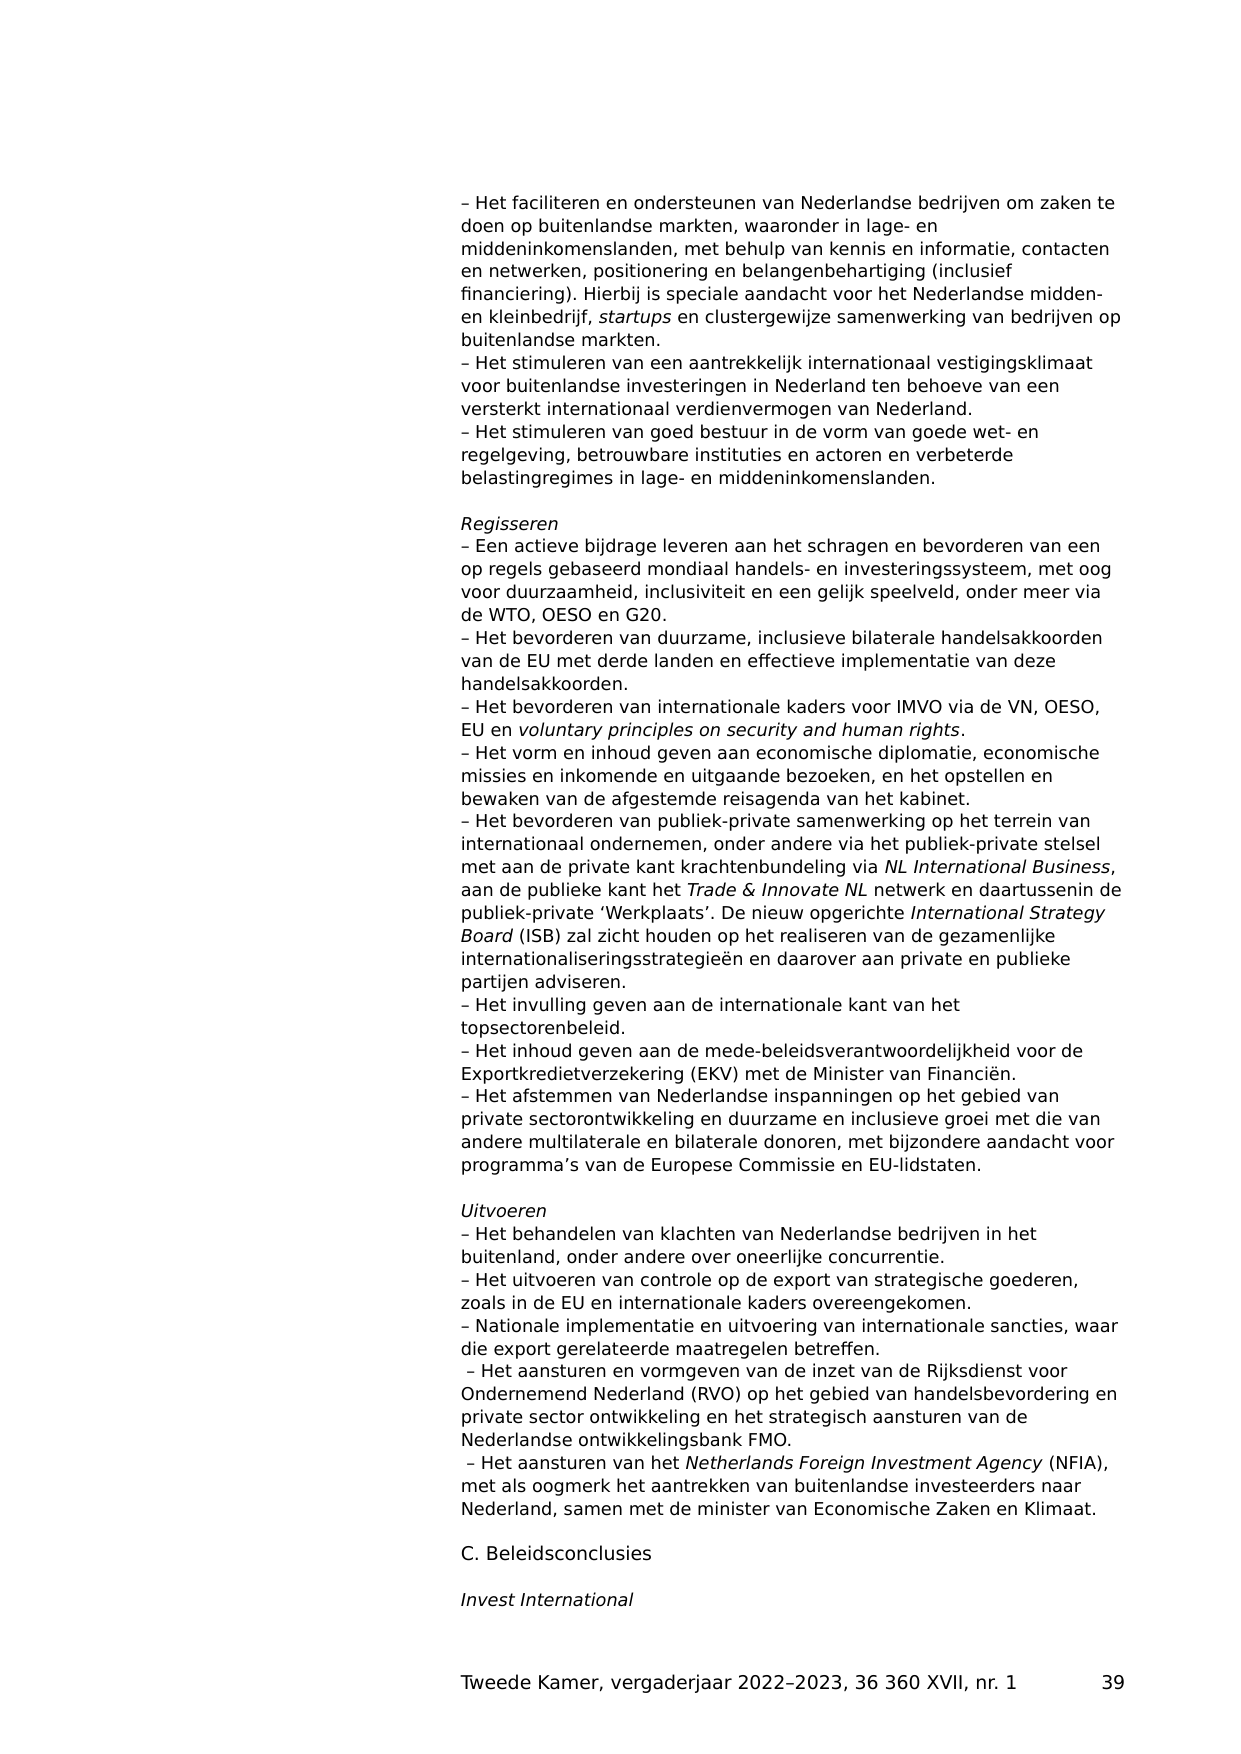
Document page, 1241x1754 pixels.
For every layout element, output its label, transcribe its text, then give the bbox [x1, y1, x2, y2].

text Regisseren – Een actieve bijdrage leveren aan het schragen en bevorderen van een op regels gebaseerd mondiaal handels- en investeringssysteem, met oog voor duurzaamheid, inclusiviteit en een gelijk speelveld, onder meer via de WTO, OESO en G20. – Het bevorderen van duurzame, inclusieve bilaterale handelsakkoorden van de EU met derde landen en effectieve implementatie van deze handelsakkoorden. – Het bevorderen van internationale kaders voor IMVO via de VN, OESO, EU en voluntary principles on security and human rights. – Het vorm en inhoud geven aan economische diplomatie, economische missies en inkomende en uitgaande bezoeken, en het opstellen en bewaken van de afgestemde reisagenda van het kabinet. – Het bevorderen van publiek-private samenwerking op het terrein van internationaal ondernemen, onder andere via het publiek-private stelsel met aan de private kant krachtenbundeling via NL International Business, aan de publieke kant het Trade & Innovate NL netwerk en daartussenin de publiek-private ‘Werkplaats’. De nieuw opgerichte International Strategy Board (ISB) zal zicht houden op het realiseren van de gezamenlijke internationaliseringsstrategieën en daarover aan private en publieke partijen adviseren. – Het invulling geven aan de internationale kant van het topsectorenbeleid. – Het inhoud geven aan de mede-beleidsverantwoordelijkheid voor de Exportkredietverzekering (EKV) met de Minister van Financiën. – Het afstemmen van Nederlandse inspanningen op het gebied van private sectorontwikkeling en duurzame en inclusieve groei met die van andere multilaterale en bilaterale donoren, met bijzondere aandacht voor programma’s van de Europese Commissie en EU-lidstaten. [461, 512, 1125, 1176]
text Uitvoeren – Het behandelen van klachten van Nederlandse bedrijven in het buitenland, onder andere over oneerlijke concurrentie. – Het uitvoeren van controle op de export van strategische goederen, zoals in de EU en internationale kaders overeengekomen. – Nationale implementatie en uitvoering van internationale sancties, waar die export gerelateerde maatregelen betreffen. – Het aansturen en vormgeven van de inzet van de Rijksdienst voor Ondernemend Nederland (RVO) op het gebied van handelsbevordering en private sector ontwikkeling en het strategisch aansturen van de Nederlandse ontwikkelingsbank FMO. – Het aansturen van het Netherlands Foreign Investment Agency (NFIA), met als oogmerk het aantrekken van buitenlandse investeerders naar Nederland, samen met de minister van Economische Zaken en Klimaat. [461, 1199, 1125, 1520]
text – Het faciliteren en ondersteunen van Nederlandse bedrijven om zaken te doen op buitenlandse markten, waaronder in lage- en middeninkomenslanden, met behulp van kennis en informatie, contacten en netwerken, positionering en belangenbehartiging (inclusief financiering). Hierbij is speciale aandacht voor het Nederlandse midden- en kleinbedrijf, startups en clustergewijze samenwerking van bedrijven op buitenlandse markten. – Het stimuleren van een aantrekkelijk internationaal vestigingsklimaat voor buitenlandse investeringen in Nederland ten behoeve van een versterkt internationaal verdienvermogen van Nederland. – Het stimuleren van goed bestuur in de vorm van goede wet- en regelgeving, betrouwbare instituties en actoren en verbeterde belastingregimes in lage- en middeninkomenslanden. [461, 191, 1125, 489]
text Invest International [461, 1588, 1125, 1611]
title C. Beleidsconclusies [461, 1543, 1125, 1565]
